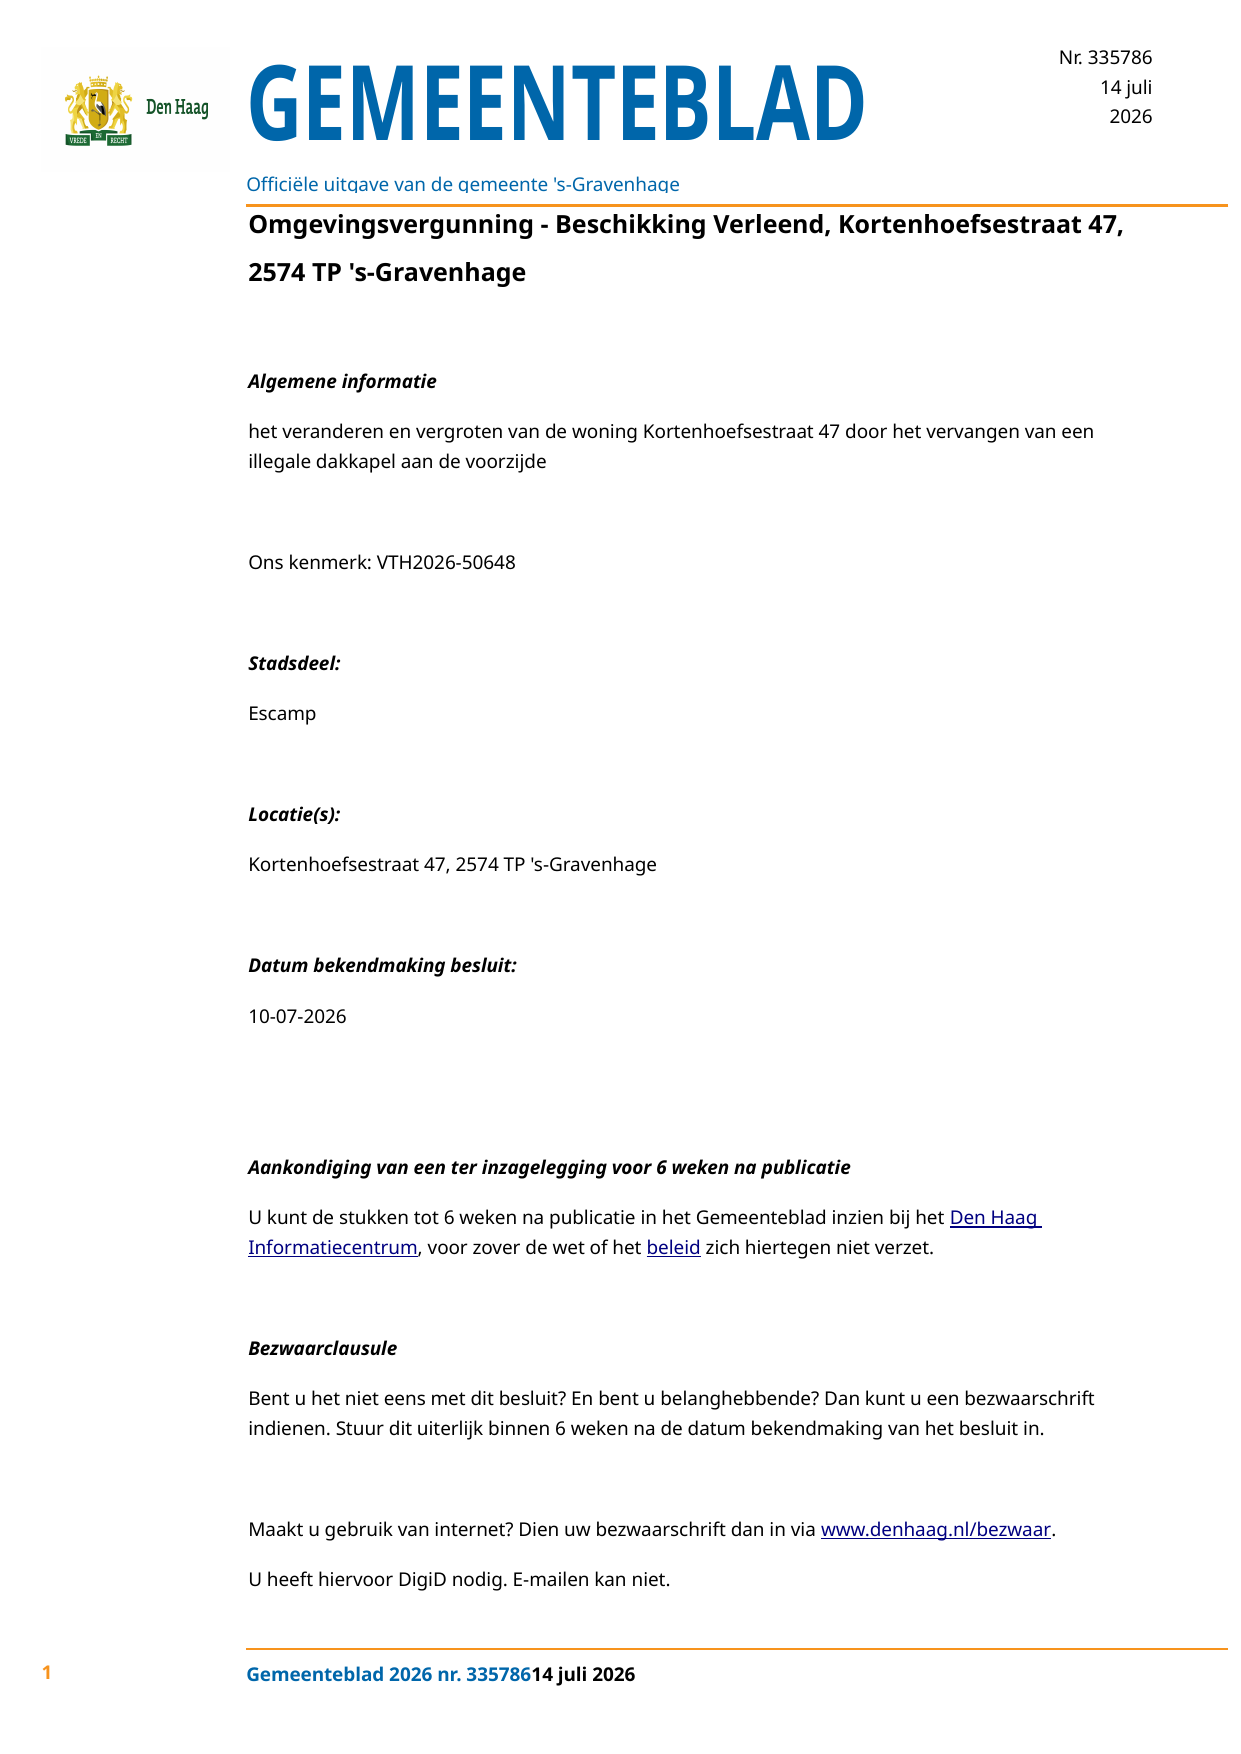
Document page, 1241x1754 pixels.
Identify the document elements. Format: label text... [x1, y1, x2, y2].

text Locatie(s): [248, 801, 1152, 827]
text 10-07-2026 [248, 1003, 1152, 1029]
text U kunt de stukken tot 6 weken na publicatie in het Gemeenteblad inzien bij het Den Haag Informatiecentrum, voor zover de wet of het beleid zich hiertegen niet verzet. [248, 1204, 1152, 1260]
text het veranderen en vergroten van de woning Kortenhoefsestraat 47 door het vervangen van een illegale dakkapel aan de voorzijde [248, 419, 1152, 474]
picture [41, 47, 231, 172]
text Omgevingsvergunning - Beschikking Verleend, Kortenhoefsestraat 47, 2574 TP 's-Gravenhage [248, 207, 1152, 288]
text Aankondiging van een ter inzagelegging voor 6 weken na publicatie [248, 1154, 1152, 1180]
text Maakt u gebruik van internet? Dien uw bezwaarschrift dan in via www.denhaag.nl/bezwaar. [248, 1516, 1152, 1542]
text Bent u het niet eens met dit besluit? En bent u belanghebbende? Dan kunt u een bezwaarschrift indienen. Stuur dit uiterlijk binnen 6 weken na de datum bekendmaking van het besluit in. [248, 1385, 1152, 1441]
text Algemene informatie [248, 368, 1152, 394]
text Escamp [248, 700, 1152, 726]
text Datum bekendmaking besluit: [248, 952, 1152, 978]
text Stadsdeel: [248, 650, 1152, 676]
text Bezwaarclausule [248, 1335, 1152, 1361]
text Ons kenmerk: VTH2026-50648 [248, 549, 1152, 575]
text U heeft hiervoor DigiD nodig. E-mailen kan niet. [248, 1566, 1152, 1592]
text Kortenhoefsestraat 47, 2574 TP 's-Gravenhage [248, 852, 1152, 877]
